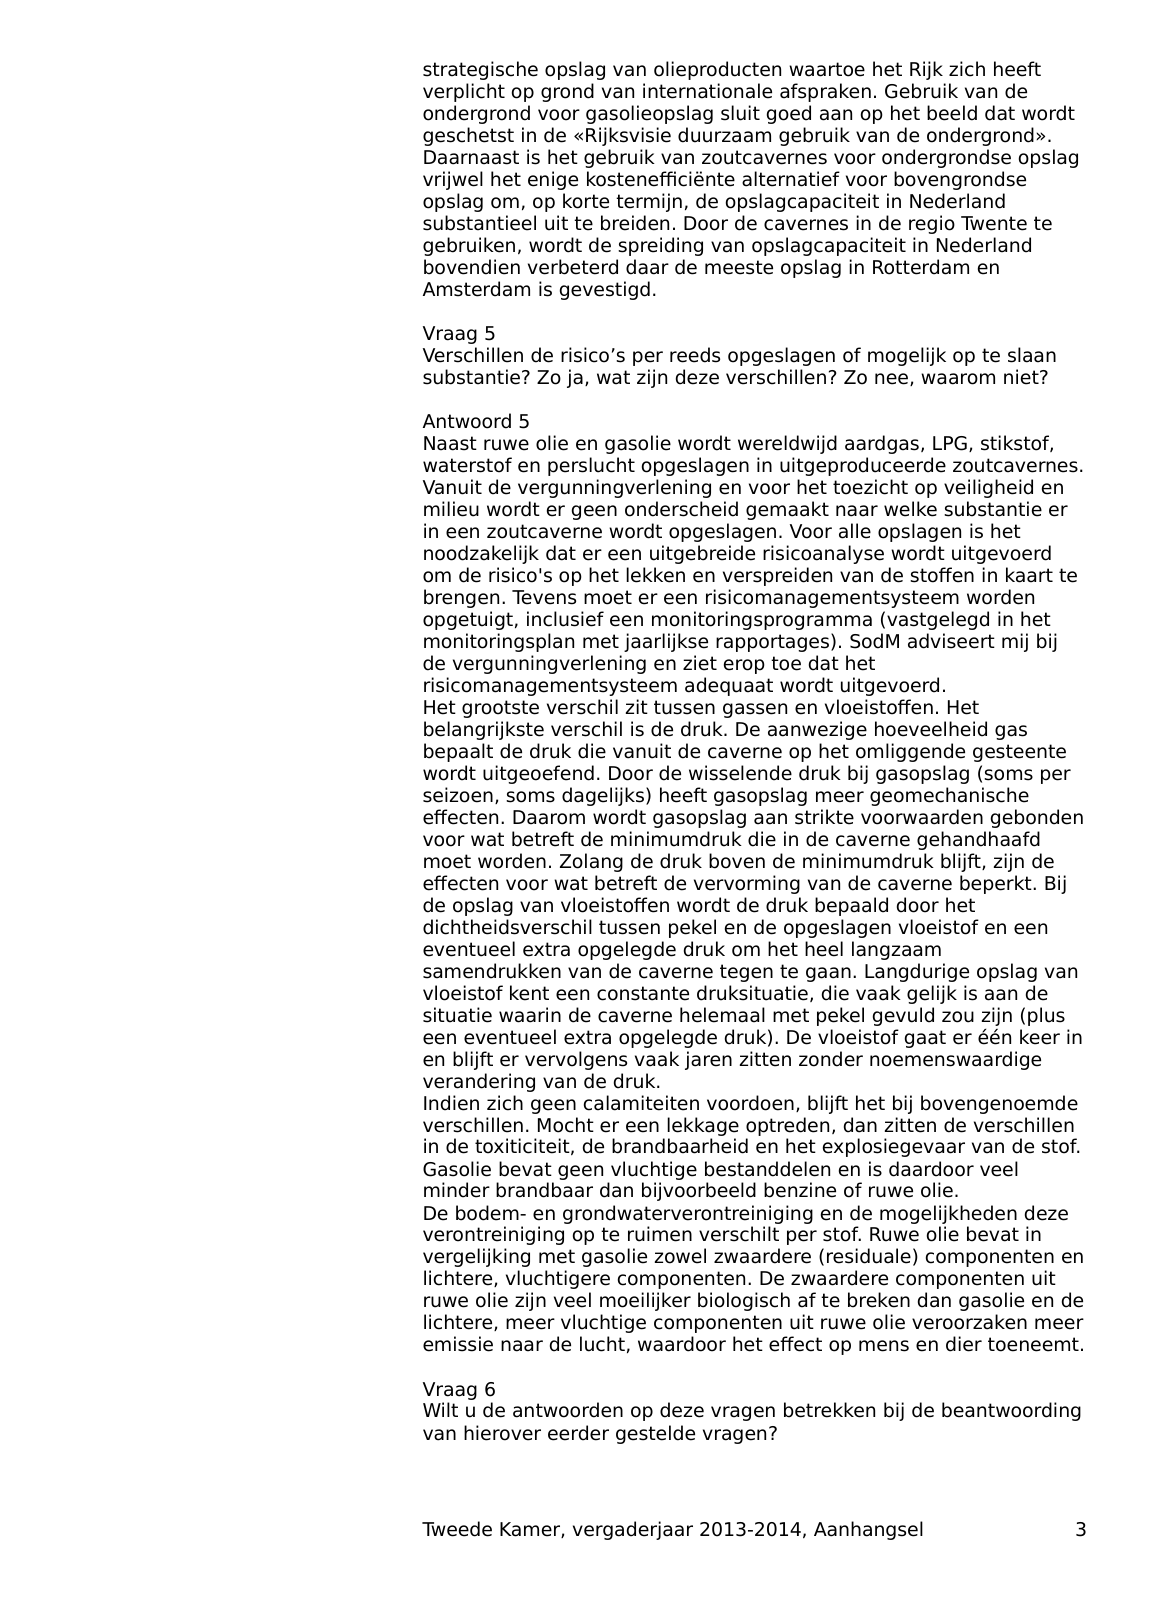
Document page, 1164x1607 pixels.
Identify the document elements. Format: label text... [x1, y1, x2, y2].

text Antwoord 5 [422, 411, 1087, 433]
text Naast ruwe olie en gasolie wordt wereldwijd aardgas, LPG, stikstof, waterstof en perslucht opgeslagen in uitgeproduceerde zoutcavernes. Vanuit de vergunningverlening en voor het toezicht op veiligheid en milieu wordt er geen onderscheid gemaakt naar welke substantie er in een zoutcaverne wordt opgeslagen. Voor alle opslagen is het noodzakelijk dat er een uitgebreide risicoanalyse wordt uitgevoerd om de risico's op het lekken en verspreiden van de stoffen in kaart te brengen. Tevens moet er een risicomanagementsysteem worden opgetuigt, inclusief een monitoringsprogramma (vastgelegd in het monitoringsplan met jaarlijkse rapportages). SodM adviseert mij bij de vergunningverlening en ziet erop toe dat het risicomanagementsysteem adequaat wordt uitgevoerd. [422, 433, 1087, 697]
text Verschillen de risico’s per reeds opgeslagen of mogelijk op te slaan substantie? Zo ja, wat zijn deze verschillen? Zo nee, waarom niet? [422, 345, 1087, 389]
text Wilt u de antwoorden op deze vragen betrekken bij de beantwoording van hierover eerder gestelde vragen? [422, 1400, 1087, 1444]
text Het grootste verschil zit tussen gassen en vloeistoffen. Het belangrijkste verschil is de druk. De aanwezige hoeveelheid gas bepaalt de druk die vanuit de caverne op het omliggende gesteente wordt uitgeoefend. Door de wisselende druk bij gasopslag (soms per seizoen, soms dagelijks) heeft gasopslag meer geomechanische effecten. Daarom wordt gasopslag aan strikte voorwaarden gebonden voor wat betreft de minimumdruk die in de caverne gehandhaafd moet worden. Zolang de druk boven de minimumdruk blijft, zijn de effecten voor wat betreft de vervorming van de caverne beperkt. Bij de opslag van vloeistoffen wordt de druk bepaald door het dichtheidsverschil tussen pekel en de opgeslagen vloeistof en een eventueel extra opgelegde druk om het heel langzaam samendrukken van de caverne tegen te gaan. Langdurige opslag van vloeistof kent een constante druksituatie, die vaak gelijk is aan de situatie waarin de caverne helemaal met pekel gevuld zou zijn (plus een eventueel extra opgelegde druk). De vloeistof gaat er één keer in en blijft er vervolgens vaak jaren zitten zonder noemenswaardige verandering van de druk. [422, 697, 1087, 1092]
text strategische opslag van olieproducten waartoe het Rijk zich heeft verplicht op grond van internationale afspraken. Gebruik van de ondergrond voor gasolieopslag sluit goed aan op het beeld dat wordt geschetst in de «Rijksvisie duurzaam gebruik van de ondergrond». Daarnaast is het gebruik van zoutcavernes voor ondergrondse opslag vrijwel het enige kostenefficiënte alternatief voor bovengrondse opslag om, op korte termijn, de opslagcapaciteit in Nederland substantieel uit te breiden. Door de cavernes in de regio Twente te gebruiken, wordt de spreiding van opslagcapaciteit in Nederland bovendien verbeterd daar de meeste opslag in Rotterdam en Amsterdam is gevestigd. [422, 59, 1087, 301]
text Vraag 5 [422, 323, 1087, 345]
text De bodem- en grondwaterverontreiniging en de mogelijkheden deze verontreiniging op te ruimen verschilt per stof. Ruwe olie bevat in vergelijking met gasolie zowel zwaardere (residuale) componenten en lichtere, vluchtigere componenten. De zwaardere componenten uit ruwe olie zijn veel moeilijker biologisch af te breken dan gasolie en de lichtere, meer vluchtige componenten uit ruwe olie veroorzaken meer emissie naar de lucht, waardoor het effect op mens en dier toeneemt. [422, 1202, 1087, 1356]
text Indien zich geen calamiteiten voordoen, blijft het bij bovengenoemde verschillen. Mocht er een lekkage optreden, dan zitten de verschillen in de toxiticiteit, de brandbaarheid en het explosiegevaar van de stof. Gasolie bevat geen vluchtige bestanddelen en is daardoor veel minder brandbaar dan bijvoorbeeld benzine of ruwe olie. [422, 1092, 1087, 1202]
text Vraag 6 [422, 1378, 1087, 1400]
